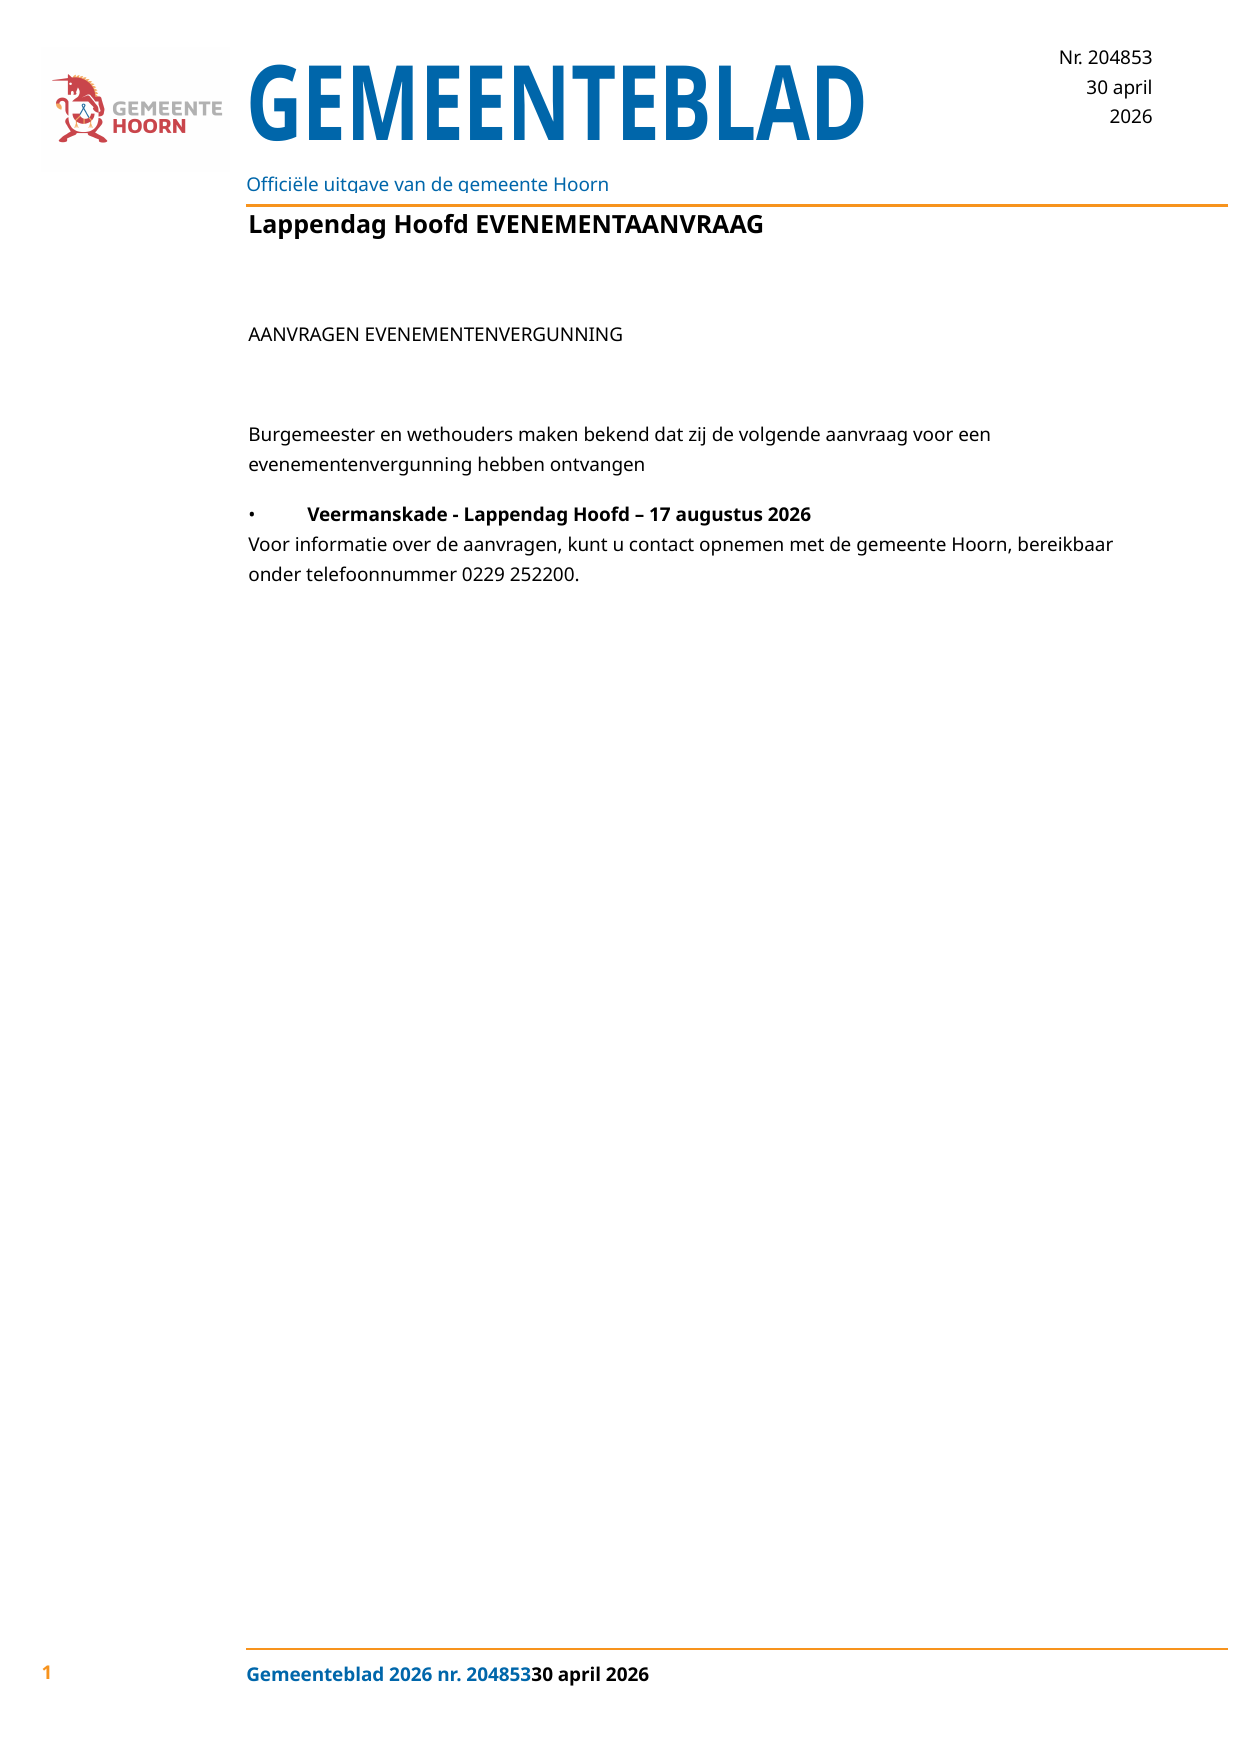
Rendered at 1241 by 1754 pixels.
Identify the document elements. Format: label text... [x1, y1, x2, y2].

text Lappendag Hoofd EVENEMENTAANVRAAG [248, 207, 1152, 241]
picture [41, 47, 231, 172]
text Burgemeester en wethouders maken bekend dat zij de volgende aanvraag voor een evenementenvergunning hebben ontvangen [248, 422, 1152, 477]
text AANVRAGEN EVENEMENTENVERGUNNING [248, 321, 1152, 346]
list Veermanskade - Lappendag Hoofd – 17 augustus 2026 [248, 502, 1152, 527]
text Voor informatie over de aanvragen, kunt u contact opnemen met de gemeente Hoorn, bereikbaar onder telefoonnummer 0229 252200. [248, 531, 1152, 586]
